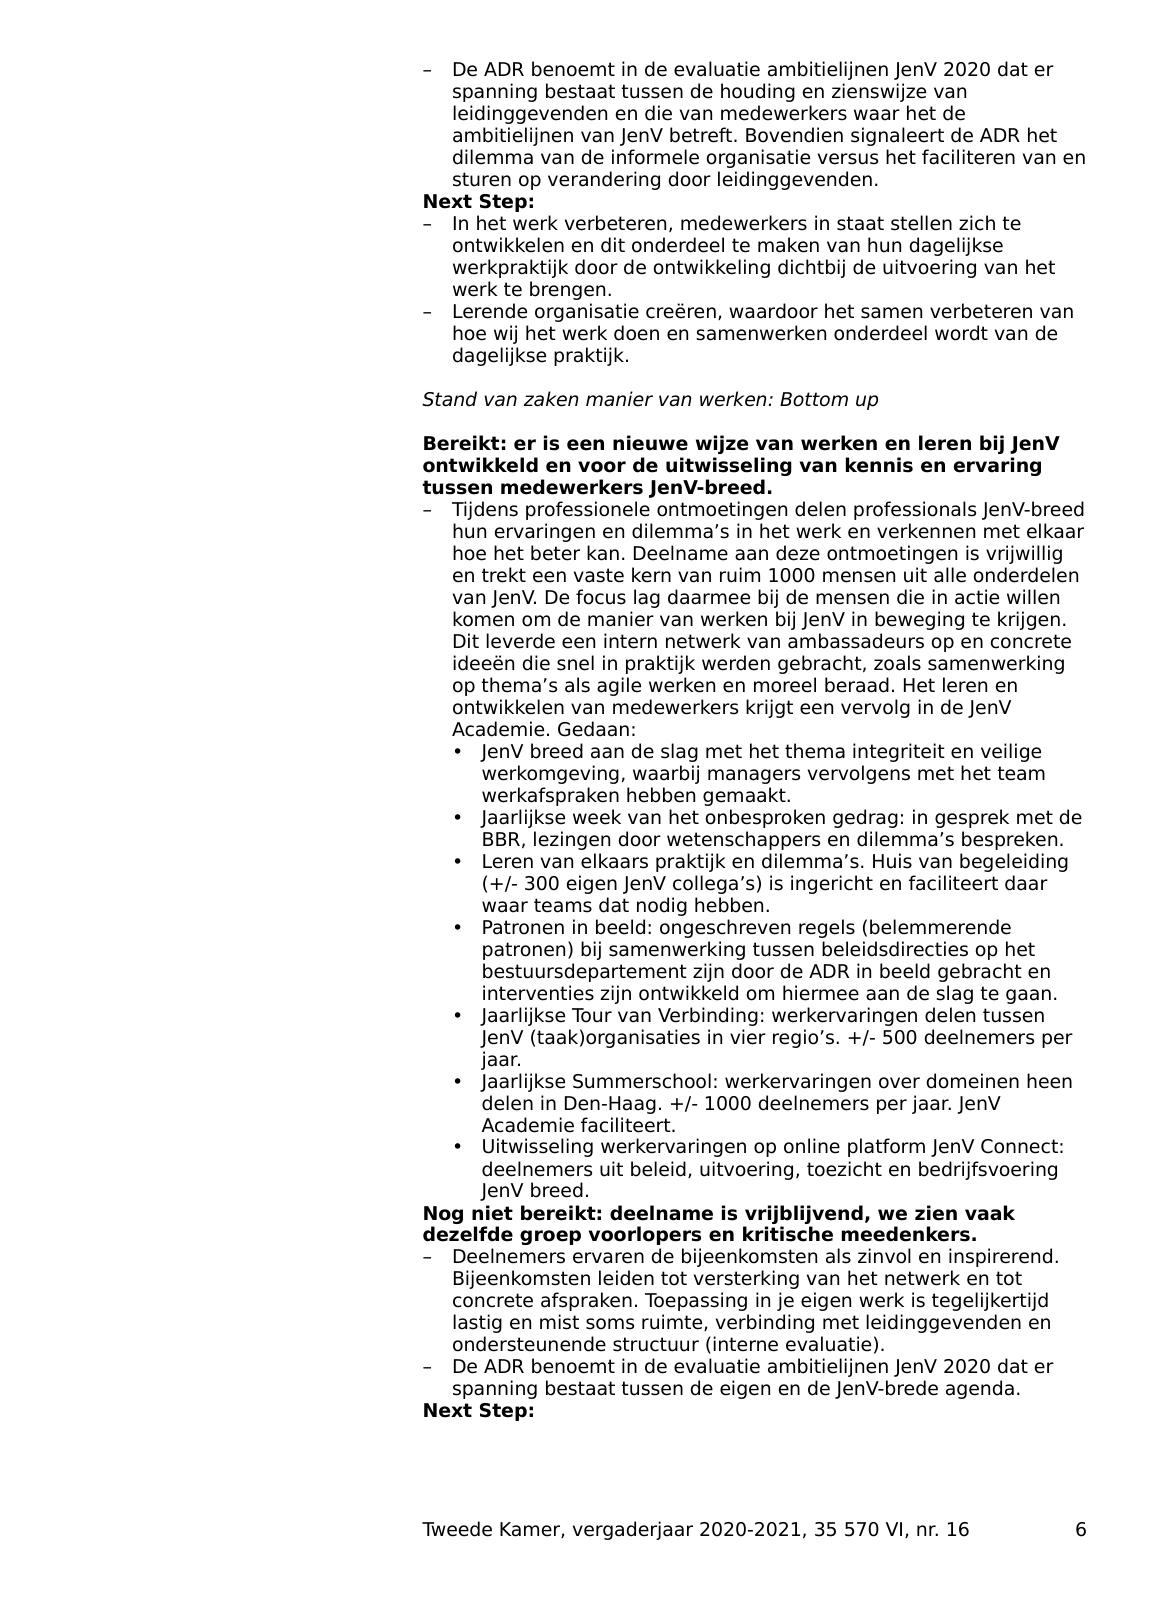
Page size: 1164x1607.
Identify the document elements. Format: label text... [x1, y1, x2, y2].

text • Patronen in beeld: ongeschreven regels (belemmerende patronen) bij samenwerking tussen beleidsdirecties op het bestuursdepartement zijn door de ADR in beeld gebracht en interventies zijn ontwikkeld om hiermee aan de slag te gaan. [452, 917, 1087, 1004]
text – Tijdens professionele ontmoetingen delen professionals JenV-breed hun ervaringen en dilemma’s in het werk en verkennen met elkaar hoe het beter kan. Deelname aan deze ontmoetingen is vrijwillig en trekt een vaste kern van ruim 1000 mensen uit alle onderdelen van JenV. De focus lag daarmee bij de mensen die in actie willen komen om de manier van werken bij JenV in beweging te krijgen. Dit leverde een intern netwerk van ambassadeurs op en concrete ideeën die snel in praktijk werden gebracht, zoals samenwerking op thema’s als agile werken en moreel beraad. Het leren en ontwikkelen van medewerkers krijgt een vervolg in de JenV Academie. Gedaan: [422, 499, 1087, 741]
text • Leren van elkaars praktijk en dilemma’s. Huis van begeleiding (+/- 300 eigen JenV collega’s) is ingericht en faciliteert daar waar teams dat nodig hebben. [452, 851, 1087, 917]
text – Lerende organisatie creëren, waardoor het samen verbeteren van hoe wij het werk doen en samenwerken onderdeel wordt van de dagelijkse praktijk. [422, 301, 1087, 367]
text – In het werk verbeteren, medewerkers in staat stellen zich te ontwikkelen en dit onderdeel te maken van hun dagelijkse werkpraktijk door de ontwikkeling dichtbij de uitvoering van het werk te brengen. [422, 213, 1087, 301]
text • Jaarlijkse Tour van Verbinding: werkervaringen delen tussen JenV (taak)organisaties in vier regio’s. +/- 500 deelnemers per jaar. [452, 1004, 1087, 1071]
text – De ADR benoemt in de evaluatie ambitielijnen JenV 2020 dat er spanning bestaat tussen de eigen en de JenV-brede agenda. [422, 1356, 1087, 1400]
text Bereikt: er is een nieuwe wijze van werken en leren bij JenV ontwikkeld en voor de uitwisseling van kennis en ervaring tussen medewerkers JenV-breed. [422, 433, 1087, 499]
text – Deelnemers ervaren de bijeenkomsten als zinvol en inspirerend. Bijeenkomsten leiden tot versterking van het netwerk en tot concrete afspraken. Toepassing in je eigen werk is tegelijkertijd lastig en mist soms ruimte, verbinding met leidinggevenden en ondersteunende structuur (interne evaluatie). [422, 1246, 1087, 1356]
text • Uitwisseling werkervaringen op online platform JenV Connect: deelnemers uit beleid, uitvoering, toezicht en bedrijfsvoering JenV breed. [452, 1136, 1087, 1202]
subtitle Stand van zaken manier van werken: Bottom up [422, 389, 1087, 411]
text Next Step: [422, 1400, 1087, 1422]
text • JenV breed aan de slag met het thema integriteit en veilige werkomgeving, waarbij managers vervolgens met het team werkafspraken hebben gemaakt. [452, 741, 1087, 807]
text Nog niet bereikt: deelname is vrijblijvend, we zien vaak dezelfde groep voorlopers en kritische meedenkers. [422, 1202, 1087, 1246]
text – De ADR benoemt in de evaluatie ambitielijnen JenV 2020 dat er spanning bestaat tussen de houding en zienswijze van leidinggevenden en die van medewerkers waar het de ambitielijnen van JenV betreft. Bovendien signaleert de ADR het dilemma van de informele organisatie versus het faciliteren van en sturen op verandering door leidinggevenden. [422, 59, 1087, 191]
text • Jaarlijkse Summerschool: werkervaringen over domeinen heen delen in Den-Haag. +/- 1000 deelnemers per jaar. JenV Academie faciliteert. [452, 1071, 1087, 1136]
text • Jaarlijkse week van het onbesproken gedrag: in gesprek met de BBR, lezingen door wetenschappers en dilemma’s bespreken. [452, 807, 1087, 851]
text Next Step: [422, 191, 1087, 213]
